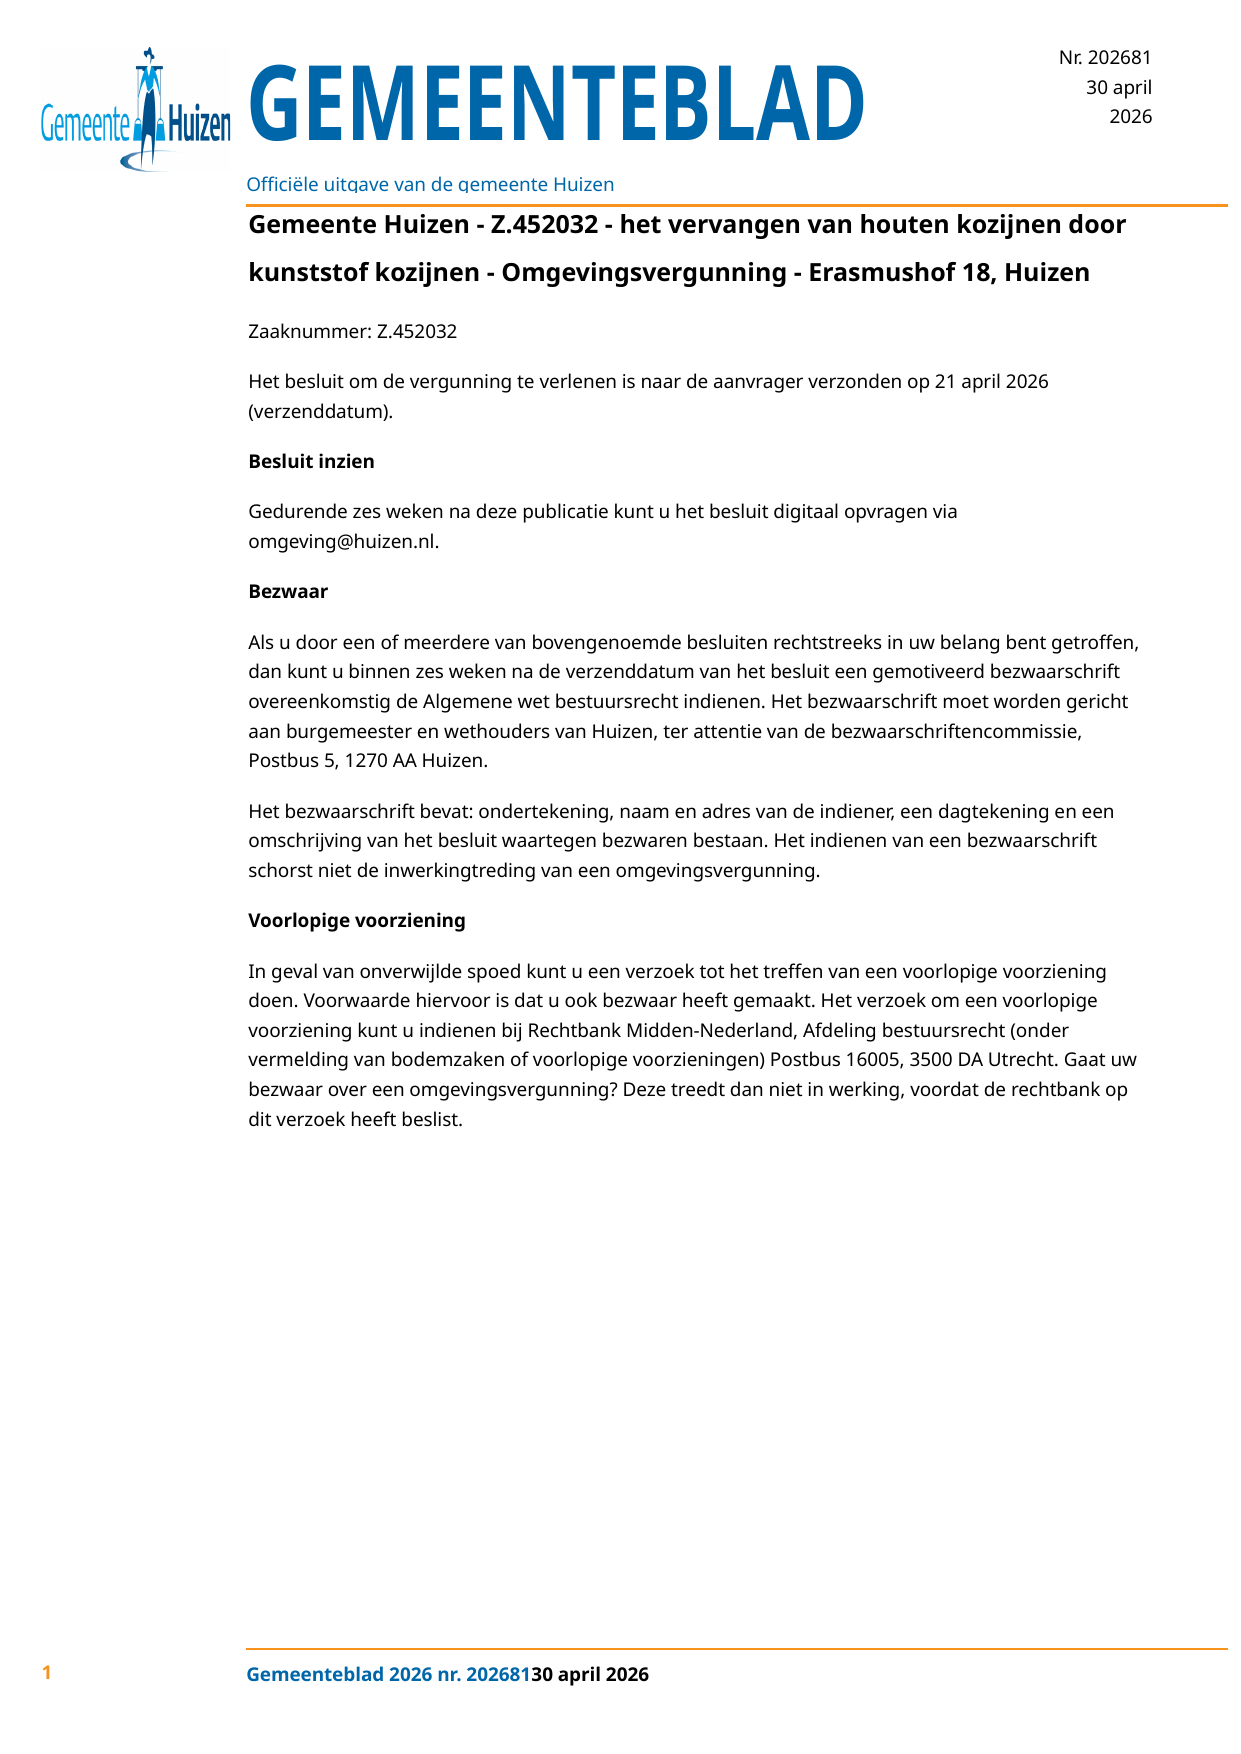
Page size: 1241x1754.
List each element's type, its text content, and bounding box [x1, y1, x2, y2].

text In geval van onverwijlde spoed kunt u een verzoek tot het treffen van een voorlopige voorziening doen. Voorwaarde hiervoor is dat u ook bezwaar heeft gemaakt. Het verzoek om een voorlopige voorziening kunt u indienen bij Rechtbank Midden-Nederland, Afdeling bestuursrecht (onder vermelding van bodemzaken of voorlopige voorzieningen) Postbus 16005, 3500 DA Utrecht. Gaat uw bezwaar over een omgevingsvergunning? Deze treedt dan niet in werking, voordat de rechtbank op dit verzoek heeft beslist. [248, 958, 1152, 1132]
picture [41, 47, 231, 172]
text Gedurende zes weken na deze publicatie kunt u het besluit digitaal opvragen via omgeving@huizen.nl. [248, 499, 1152, 554]
text Besluit inzien [248, 448, 1152, 474]
text Voorlopige voorziening [248, 907, 1152, 933]
text Het besluit om de vergunning te verlenen is naar de aanvrager verzonden op 21 april 2026 (verzenddatum). [248, 368, 1152, 424]
text Gemeente Huizen - Z.452032 - het vervangen van houten kozijnen door kunststof kozijnen - Omgevingsvergunning - Erasmushof 18, Huizen [248, 207, 1152, 288]
text Het bezwaarschrift bevat: ondertekening, naam en adres van de indiener, een dagtekening en een omschrijving van het besluit waartegen bezwaren bestaan. Het indienen van een bezwaarschrift schorst niet de inwerkingtreding van een omgevingsvergunning. [248, 798, 1152, 883]
text Zaaknummer: Z.452032 [248, 318, 1152, 344]
text Bezwaar [248, 579, 1152, 604]
text Als u door een of meerdere van bovengenoemde besluiten rechtstreeks in uw belang bent getroffen, dan kunt u binnen zes weken na de verzenddatum van het besluit een gemotiveerd bezwaarschrift overeenkomstig de Algemene wet bestuursrecht indienen. Het bezwaarschrift moet worden gericht aan burgemeester en wethouders van Huizen, ter attentie van de bezwaarschriftencommissie, Postbus 5, 1270 AA Huizen. [248, 629, 1152, 773]
